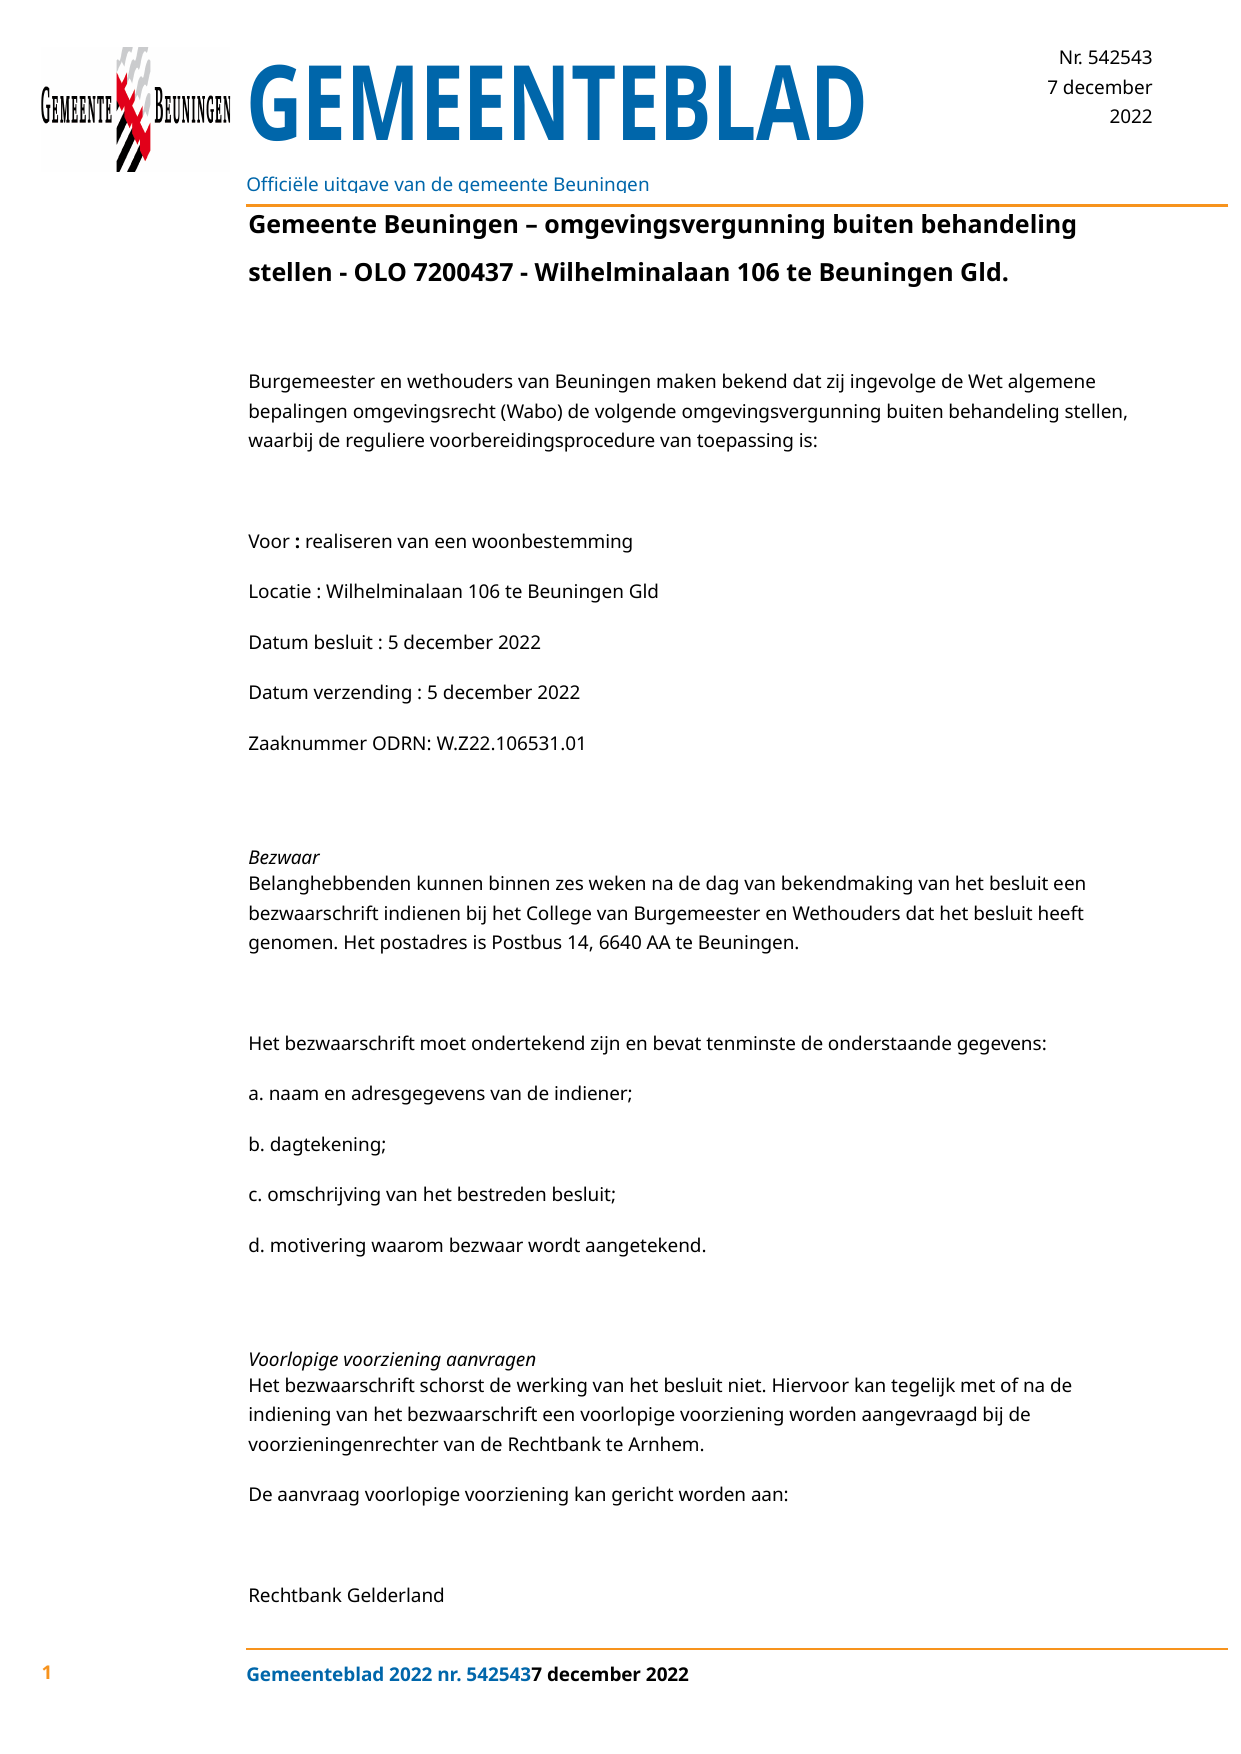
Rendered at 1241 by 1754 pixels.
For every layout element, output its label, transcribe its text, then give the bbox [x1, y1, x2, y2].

text Datum besluit : 5 december 2022 [248, 629, 1152, 655]
text Locatie : Wilhelminalaan 106 te Beuningen Gld [248, 579, 1152, 604]
text Het bezwaarschrift schorst de werking van het besluit niet. Hiervoor kan tegelijk met of na de indiening van het bezwaarschrift een voorlopige voorziening worden aangevraagd bij de voorzieningenrechter van de Rechtbank te Arnhem. [248, 1372, 1152, 1457]
text b. dagtekening; [248, 1131, 1152, 1157]
text Rechtbank Gelderland [248, 1582, 1152, 1608]
text Voorlopige voorziening aanvragen [248, 1346, 1152, 1372]
text Zaaknummer ODRN: W.Z22.106531.01 [248, 730, 1152, 756]
text c. omschrijving van het bestreden besluit; [248, 1181, 1152, 1207]
text a. naam en adresgegevens van de indiener; [248, 1081, 1152, 1106]
text Bezwaar [248, 844, 1152, 870]
text Burgemeester en wethouders van Beuningen maken bekend dat zij ingevolge de Wet algemene bepalingen omgevingsrecht (Wabo) de volgende omgevingsvergunning buiten behandeling stellen, waarbij de reguliere voorbereidingsprocedure van toepassing is: [248, 368, 1152, 453]
text d. motivering waarom bezwaar wordt aangetekend. [248, 1232, 1152, 1257]
text De aanvraag voorlopige voorziening kan gericht worden aan: [248, 1481, 1152, 1507]
picture [41, 47, 231, 172]
text Voor : realiseren van een woonbestemming [248, 528, 1152, 554]
text Gemeente Beuningen – omgevingsvergunning buiten behandeling stellen - OLO 7200437 - Wilhelminalaan 106 te Beuningen Gld. [248, 207, 1152, 288]
text Het bezwaarschrift moet ondertekend zijn en bevat tenminste de onderstaande gegevens: [248, 1030, 1152, 1056]
text Belanghebbenden kunnen binnen zes weken na de dag van bekendmaking van het besluit een bezwaarschrift indienen bij het College van Burgemeester en Wethouders dat het besluit heeft genomen. Het postadres is Postbus 14, 6640 AA te Beuningen. [248, 870, 1152, 955]
text Datum verzending : 5 december 2022 [248, 679, 1152, 705]
